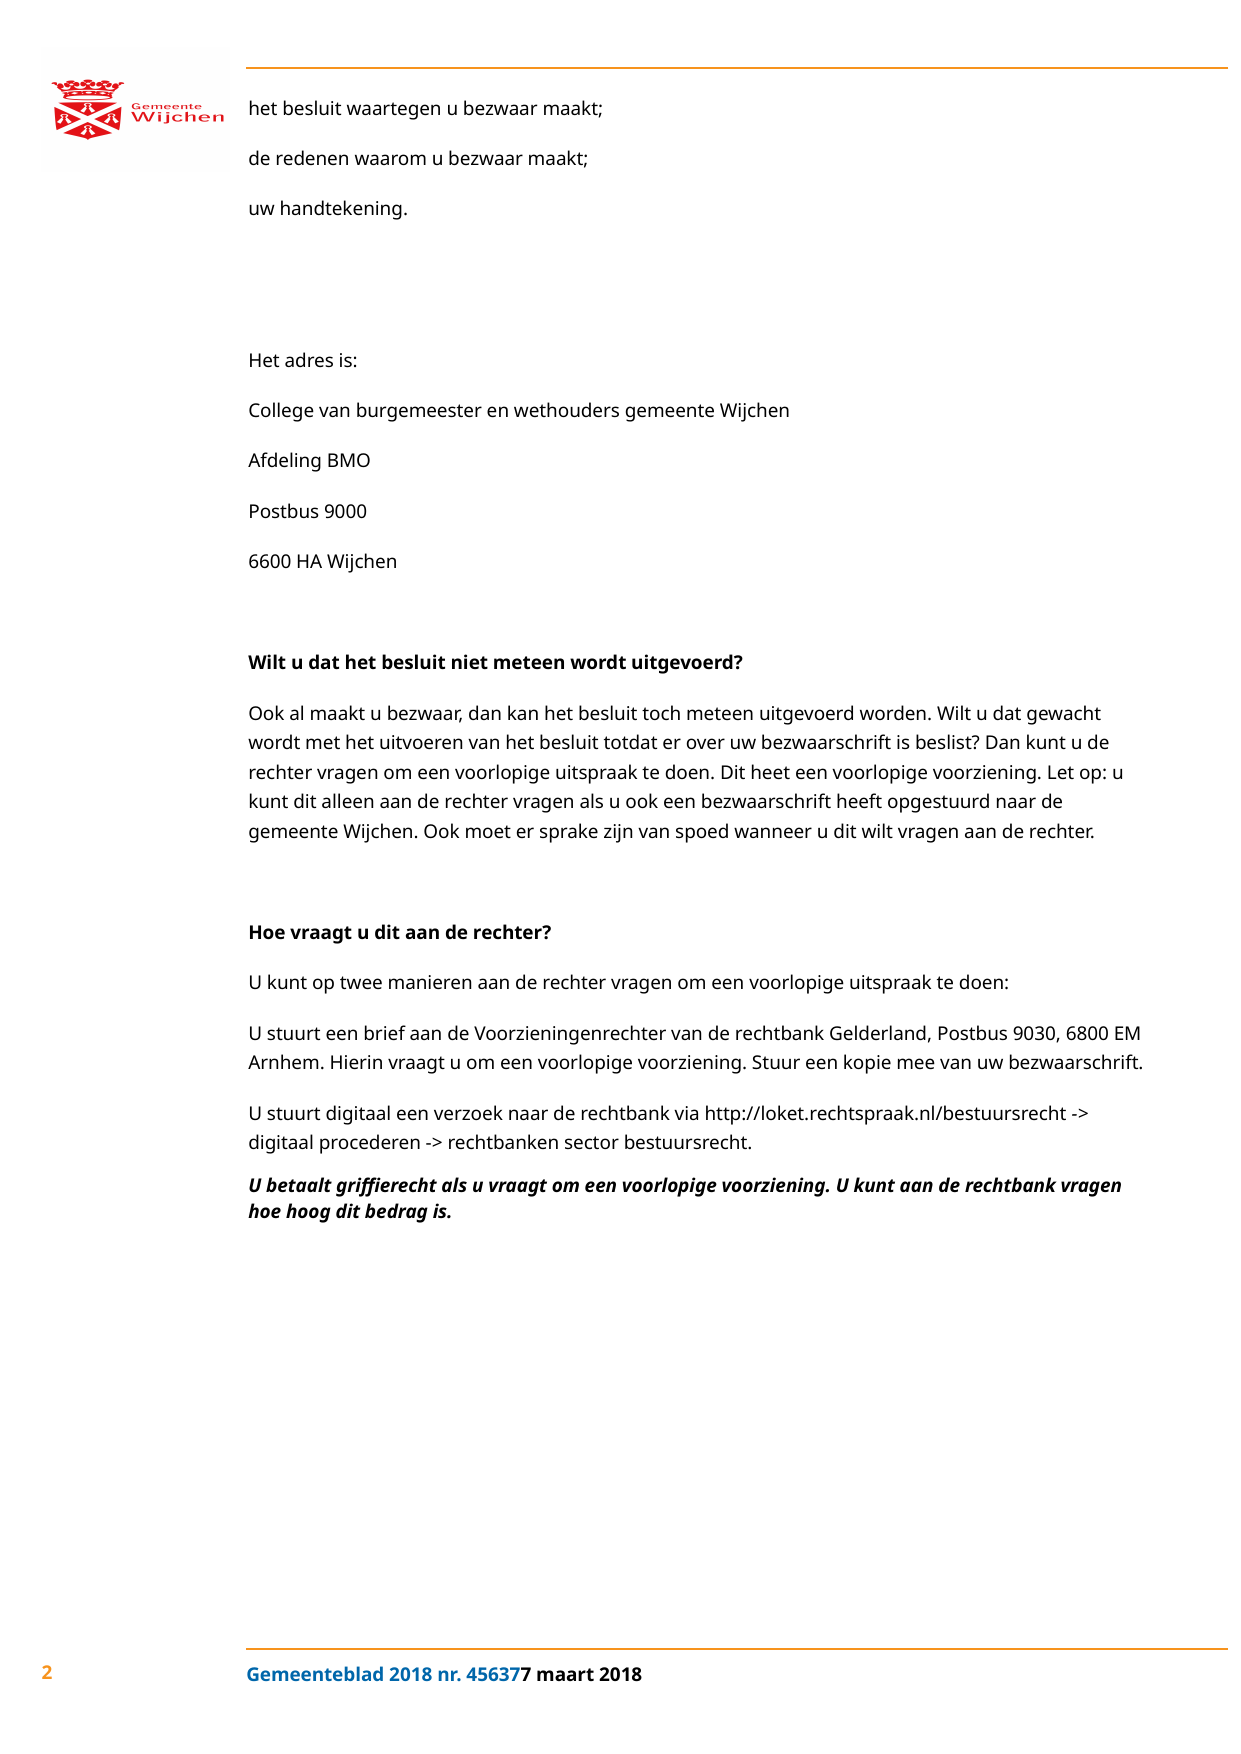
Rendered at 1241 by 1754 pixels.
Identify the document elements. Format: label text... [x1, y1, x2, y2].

text de redenen waarom u bezwaar maakt; [248, 145, 1152, 171]
text U kunt op twee manieren aan de rechter vragen om een voorlopige uitspraak te doen: [248, 969, 1152, 995]
picture [41, 47, 231, 172]
text Postbus 9000 [248, 498, 1152, 524]
text Afdeling BMO [248, 448, 1152, 473]
text Wilt u dat het besluit niet meteen wordt uitgevoerd? [248, 649, 1152, 675]
text U stuurt een brief aan de Voorzieningenrechter van de rechtbank Gelderland, Postbus 9030, 6800 EM Arnhem. Hierin vraagt u om een voorlopige voorziening. Stuur een kopie mee van uw bezwaarschrift. [248, 1020, 1152, 1075]
text Het adres is: [248, 347, 1152, 373]
text U stuurt digitaal een verzoek naar de rechtbank via http://loket.rechtspraak.nl/bestuursrecht -> digitaal procederen -> rechtbanken sector bestuursrecht. [248, 1100, 1152, 1155]
text uw handtekening. [248, 196, 1152, 221]
text U betaalt griffierecht als u vraagt om een voorlopige voorziening. U kunt aan de rechtbank vragen hoe hoog dit bedrag is. [248, 1172, 1152, 1224]
text 6600 HA Wijchen [248, 548, 1152, 574]
text het besluit waartegen u bezwaar maakt; [248, 95, 1152, 121]
text Ook al maakt u bezwaar, dan kan het besluit toch meteen uitgevoerd worden. Wilt u dat gewacht wordt met het uitvoeren van het besluit totdat er over uw bezwaarschrift is beslist? Dan kunt u de rechter vragen om een voorlopige uitspraak te doen. Dit heet een voorlopige voorziening. Let op: u kunt dit alleen aan de rechter vragen als u ook een bezwaarschrift heeft opgestuurd naar de gemeente Wijchen. Ook moet er sprake zijn van spoed wanneer u dit wilt vragen aan de rechter. [248, 700, 1152, 844]
text College van burgemeester en wethouders gemeente Wijchen [248, 397, 1152, 423]
text Hoe vraagt u dit aan de rechter? [248, 919, 1152, 945]
